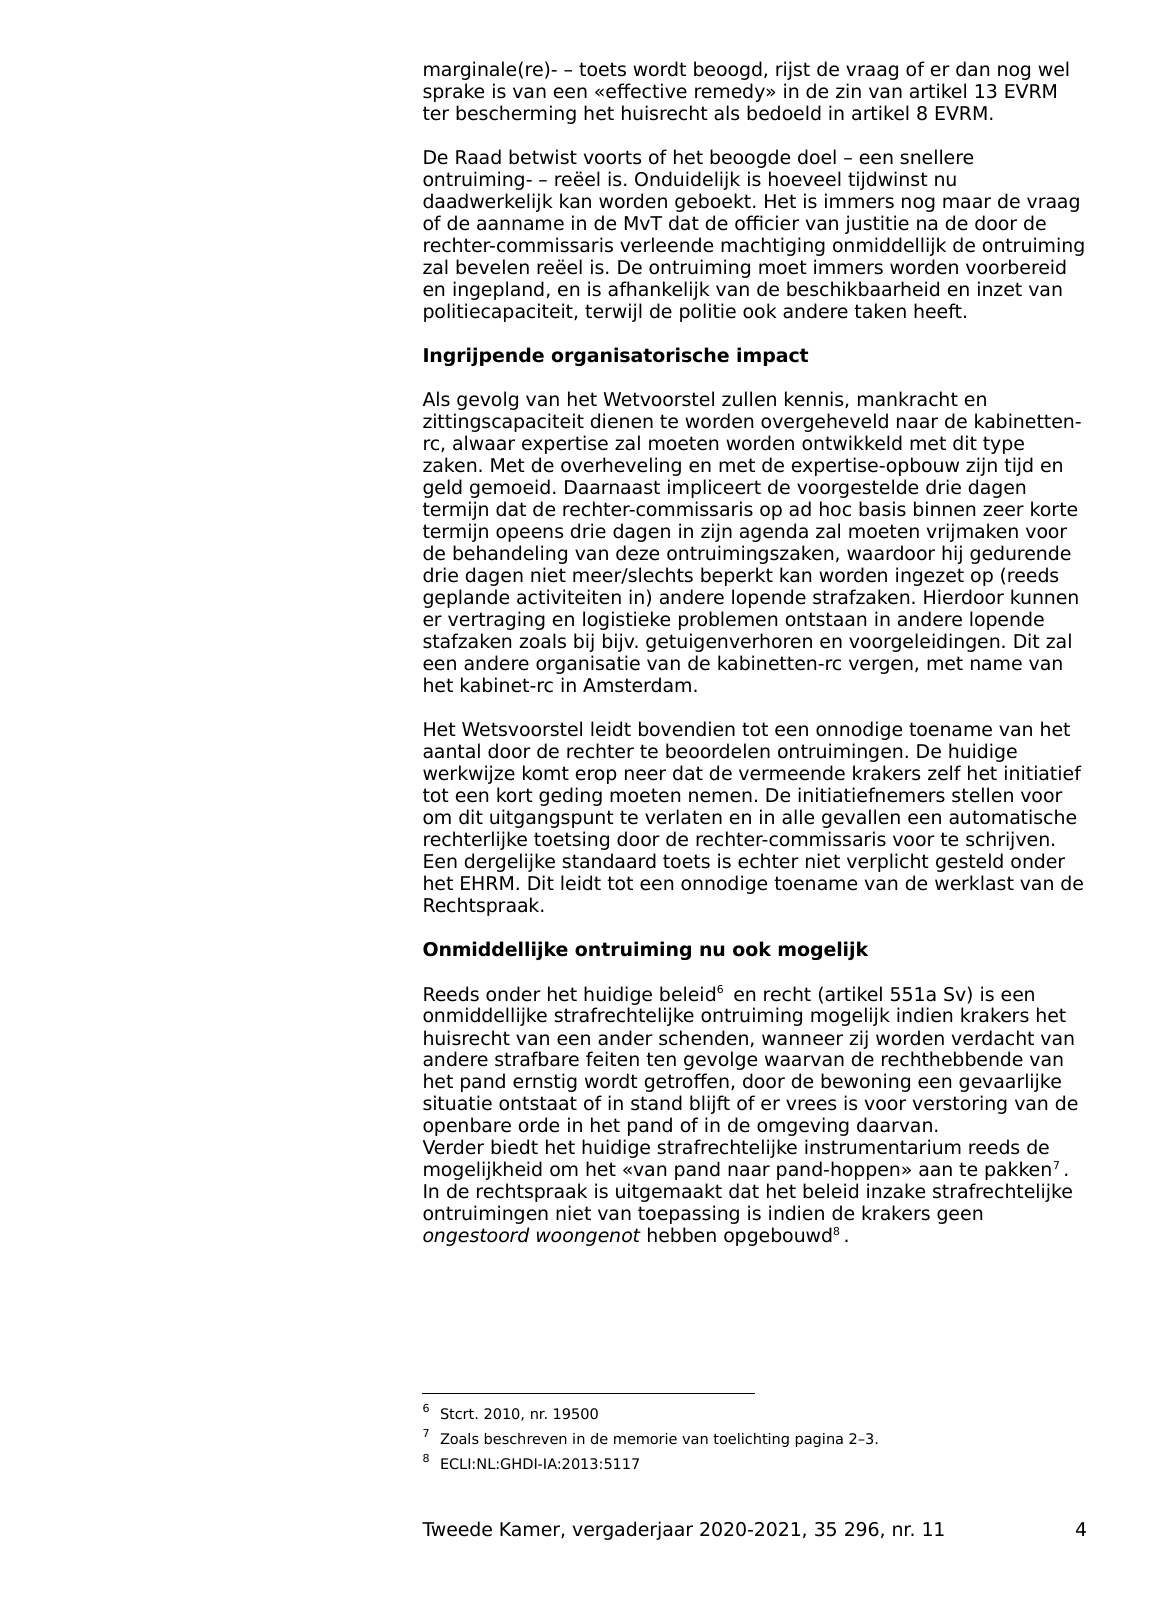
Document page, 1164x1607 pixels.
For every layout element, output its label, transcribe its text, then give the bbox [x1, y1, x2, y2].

text Als gevolg van het Wetvoorstel zullen kennis, mankracht en zittingscapaciteit dienen te worden overgeheveld naar de kabinetten-rc, alwaar expertise zal moeten worden ontwikkeld met dit type zaken. Met de overheveling en met de expertise-opbouw zijn tijd en geld gemoeid. Daarnaast impliceert de voorgestelde drie dagen termijn dat de rechter-commissaris op ad hoc basis binnen zeer korte termijn opeens drie dagen in zijn agenda zal moeten vrijmaken voor de behandeling van deze ontruimingszaken, waardoor hij gedurende drie dagen niet meer/slechts beperkt kan worden ingezet op (reeds geplande activiteiten in) andere lopende strafzaken. Hierdoor kunnen er vertraging en logistieke problemen ontstaan in andere lopende stafzaken zoals bij bijv. getuigenverhoren en voorgeleidingen. Dit zal een andere organisatie van de kabinetten-rc vergen, met name van het kabinet-rc in Amsterdam. [422, 389, 1087, 697]
text Het Wetsvoorstel leidt bovendien tot een onnodige toename van het aantal door de rechter te beoordelen ontruimingen. De huidige werkwijze komt erop neer dat de vermeende krakers zelf het initiatief tot een kort geding moeten nemen. De initiatiefnemers stellen voor om dit uitgangspunt te verlaten en in alle gevallen een automatische rechterlijke toetsing door de rechter-commissaris voor te schrijven. Een dergelijke standaard toets is echter niet verplicht gesteld onder het EHRM. Dit leidt tot een onnodige toename van de werklast van de Rechtspraak. [422, 719, 1087, 917]
text Verder biedt het huidige strafrechtelijke instrumentarium reeds de mogelijkheid om het «van pand naar pand-hoppen» aan te pakken. In de rechtspraak is uitgemaakt dat het beleid inzake strafrechtelijke ontruimingen niet van toepassing is indien de krakers geen ongestoord woongenot hebben opgebouwd. [422, 1137, 1087, 1247]
text De Raad betwist voorts of het beoogde doel – een snellere ontruiming- – reëel is. Onduidelijk is hoeveel tijdwinst nu daadwerkelijk kan worden geboekt. Het is immers nog maar de vraag of de aanname in de MvT dat de officier van justitie na de door de rechter-commissaris verleende machtiging onmiddellijk de ontruiming zal bevelen reëel is. De ontruiming moet immers worden voorbereid en ingepland, en is afhankelijk van de beschikbaarheid en inzet van politiecapaciteit, terwijl de politie ook andere taken heeft. [422, 147, 1087, 323]
text Reeds onder het huidige beleid en recht (artikel 551a Sv) is een onmiddellijke strafrechtelijke ontruiming mogelijk indien krakers het huisrecht van een ander schenden, wanneer zij worden verdacht van andere strafbare feiten ten gevolge waarvan de rechthebbende van het pand ernstig wordt getroffen, door de bewoning een gevaarlijke situatie ontstaat of in stand blijft of er vrees is voor verstoring van de openbare orde in het pand of in de omgeving daarvan. [422, 983, 1087, 1137]
text Zoals beschreven in de memorie van toelichting pagina 2–3. [422, 1427, 1087, 1449]
subtitle Ingrijpende organisatorische impact [422, 345, 1087, 367]
text marginale(re)- – toets wordt beoogd, rijst de vraag of er dan nog wel sprake is van een «effective remedy» in de zin van artikel 13 EVRM ter bescherming het huisrecht als bedoeld in artikel 8 EVRM. [422, 59, 1087, 125]
text Stcrt. 2010, nr. 19500 [422, 1402, 1087, 1424]
subtitle Onmiddellijke ontruiming nu ook mogelijk [422, 939, 1087, 961]
text ECLI:NL:GHDI-IA:2013:5117 [422, 1452, 1087, 1474]
